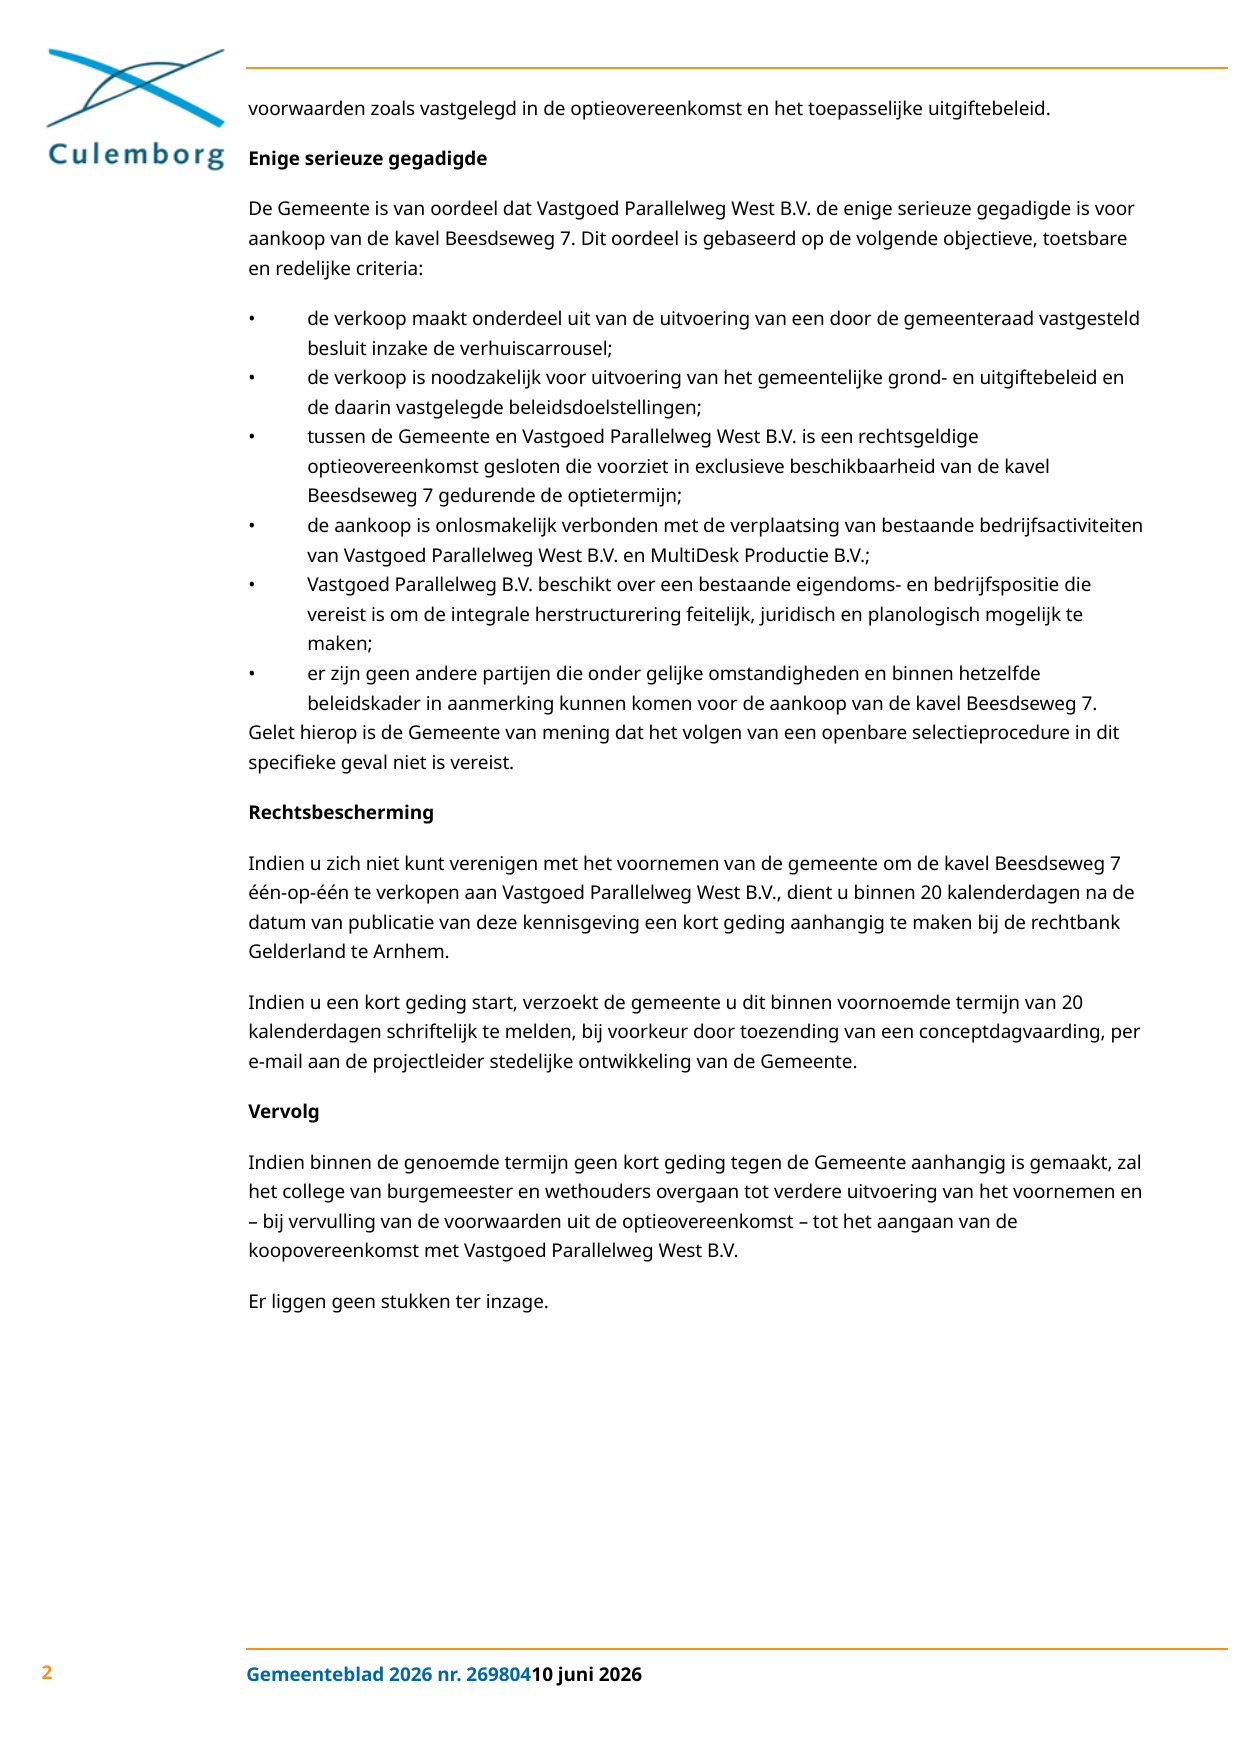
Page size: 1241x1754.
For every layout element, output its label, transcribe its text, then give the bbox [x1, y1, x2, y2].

list Vastgoed Parallelweg B.V. beschikt over een bestaande eigendoms- en bedrijfspositie die vereist is om de integrale herstructurering feitelijk, juridisch en planologisch mogelijk te maken; [248, 571, 1152, 656]
list tussen de Gemeente en Vastgoed Parallelweg West B.V. is een rechtsgeldige optieovereenkomst gesloten die voorziet in exclusieve beschikbaarheid van de kavel Beesdseweg 7 gedurende de optietermijn; [248, 423, 1152, 508]
text Indien u een kort geding start, verzoekt de gemeente u dit binnen voornoemde termijn van 20 kalenderdagen schriftelijk te melden, bij voorkeur door toezending van een conceptdagvaarding, per e-mail aan de projectleider stedelijke ontwikkeling van de Gemeente. [248, 989, 1152, 1074]
text Er liggen geen stukken ter inzage. [248, 1288, 1152, 1314]
text Rechtsbescherming [248, 799, 1152, 825]
text Enige serieuze gegadigde [248, 145, 1152, 171]
text Indien u zich niet kunt verenigen met het voornemen van de gemeente om de kavel Beesdseweg 7 één-op-één te verkopen aan Vastgoed Parallelweg West B.V., dient u binnen 20 kalenderdagen na de datum van publicatie van deze kennisgeving een kort geding aanhangig te maken bij de rechtbank Gelderland te Arnhem. [248, 850, 1152, 964]
picture [41, 47, 231, 172]
text Indien binnen de genoemde termijn geen kort geding tegen de Gemeente aanhangig is gemaakt, zal het college van burgemeester en wethouders overgaan tot verdere uitvoering van het voornemen en – bij vervulling van de voorwaarden uit de optieovereenkomst – tot het aangaan van de koopovereenkomst met Vastgoed Parallelweg West B.V. [248, 1149, 1152, 1263]
list de verkoop is noodzakelijk voor uitvoering van het gemeentelijke grond- en uitgiftebeleid en de daarin vastgelegde beleidsdoelstellingen; [248, 364, 1152, 420]
list de aankoop is onlosmakelijk verbonden met de verplaatsing van bestaande bedrijfsactiviteiten van Vastgoed Parallelweg West B.V. en MultiDesk Productie B.V.; [248, 512, 1152, 568]
text Gelet hierop is de Gemeente van mening dat het volgen van een openbare selectieprocedure in dit specifieke geval niet is vereist. [248, 719, 1152, 775]
list er zijn geen andere partijen die onder gelijke omstandigheden en binnen hetzelfde beleidskader in aanmerking kunnen komen voor de aankoop van de kavel Beesdseweg 7. [248, 660, 1152, 716]
list de verkoop maakt onderdeel uit van de uitvoering van een door de gemeenteraad vastgesteld besluit inzake de verhuiscarrousel; [248, 305, 1152, 361]
text Vervolg [248, 1098, 1152, 1124]
text voorwaarden zoals vastgelegd in de optieovereenkomst en het toepasselijke uitgiftebeleid. [248, 95, 1152, 121]
text De Gemeente is van oordeel dat Vastgoed Parallelweg West B.V. de enige serieuze gegadigde is voor aankoop van de kavel Beesdseweg 7. Dit oordeel is gebaseerd op de volgende objectieve, toetsbare en redelijke criteria: [248, 196, 1152, 281]
